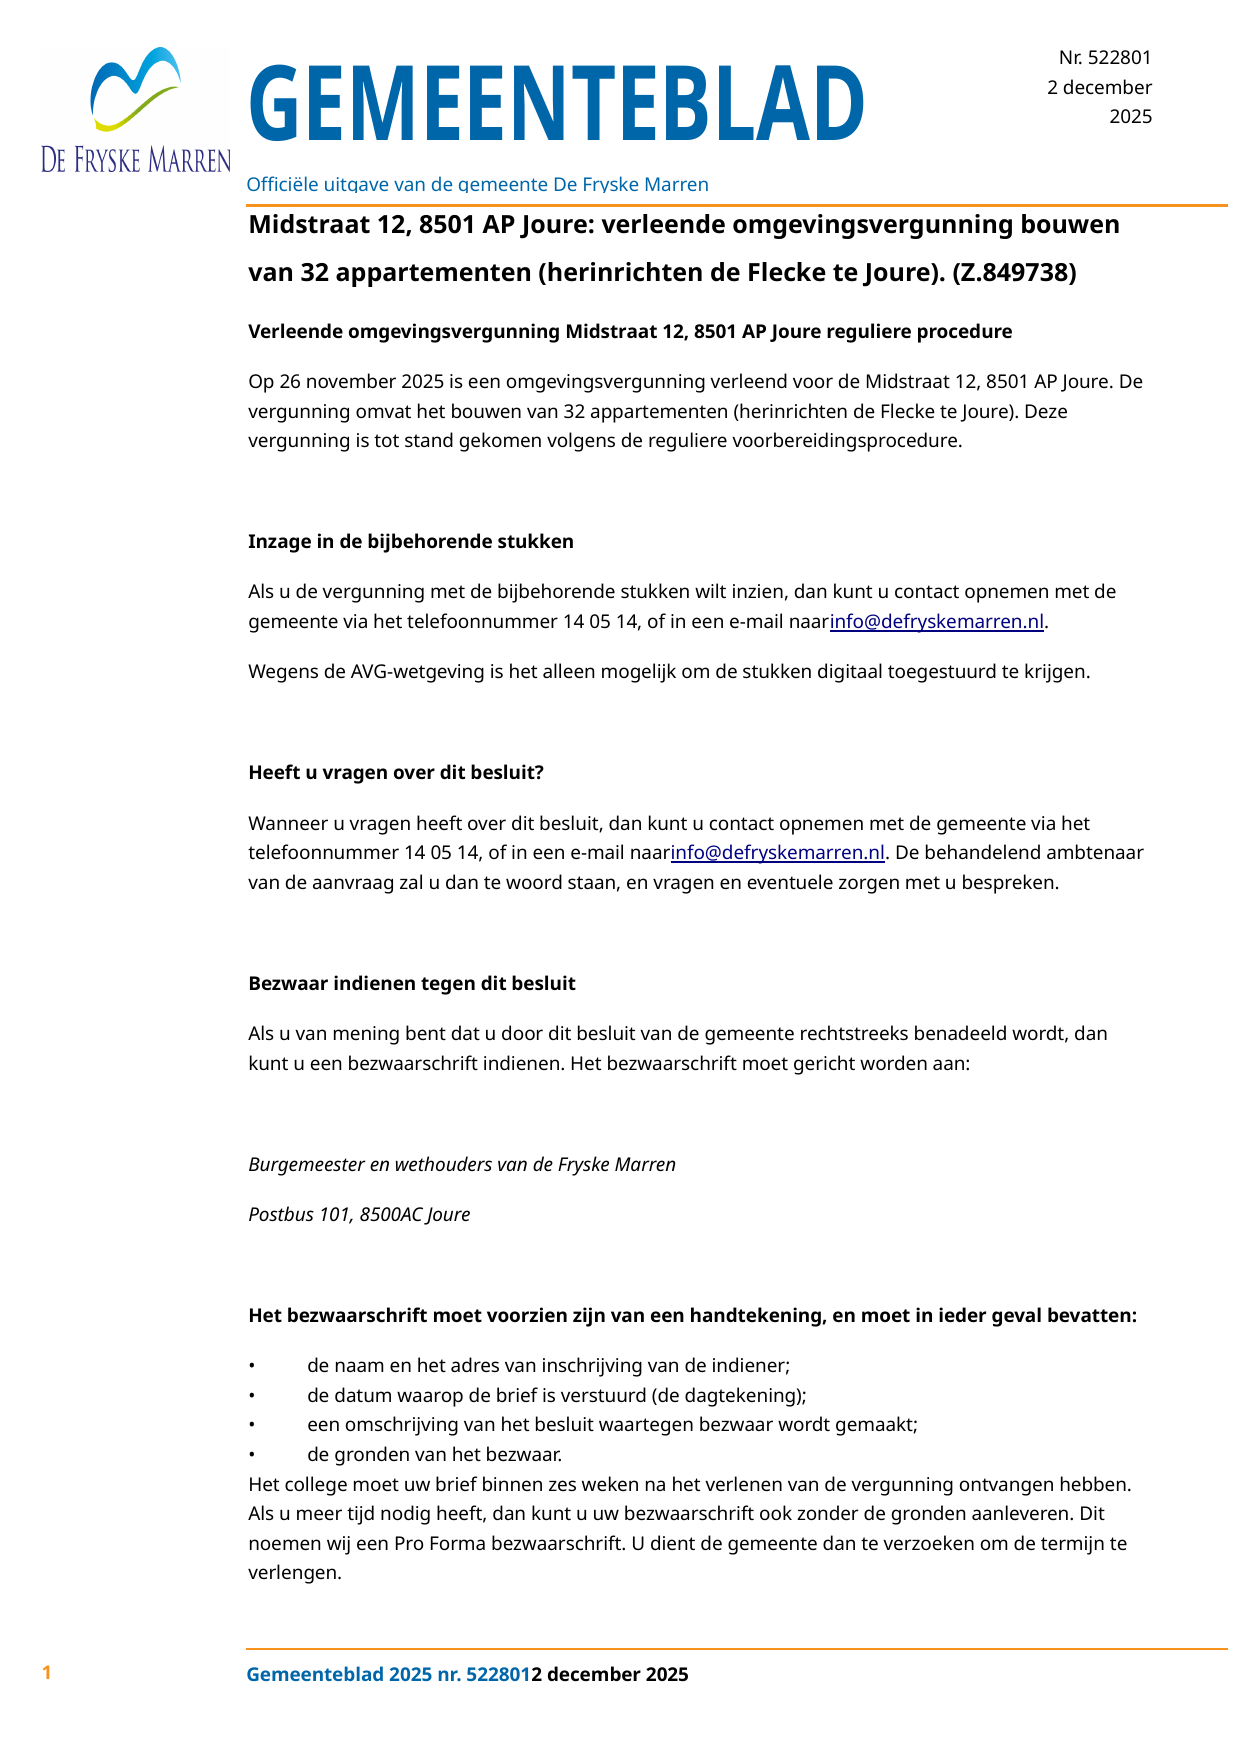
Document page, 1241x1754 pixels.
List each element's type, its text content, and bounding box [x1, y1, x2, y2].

text Het college moet uw brief binnen zes weken na het verlenen van de vergunning ontvangen hebben. Als u meer tijd nodig heeft, dan kunt u uw bezwaarschrift ook zonder de gronden aanleveren. Dit noemen wij een Pro Forma bezwaarschrift. U dient de gemeente dan te verzoeken om de termijn te verlengen. [248, 1471, 1152, 1585]
text Heeft u vragen over dit besluit? [248, 759, 1152, 785]
text Postbus 101, 8500AC Joure [248, 1201, 1152, 1227]
text Verleende omgevingsvergunning Midstraat 12, 8501 AP Joure reguliere procedure [248, 318, 1152, 344]
text Bezwaar indienen tegen dit besluit [248, 970, 1152, 996]
text Inzage in de bijbehorende stukken [248, 528, 1152, 554]
text Het bezwaarschrift moet voorzien zijn van een handtekening, en moet in ieder geval bevatten: [248, 1302, 1152, 1328]
text Wanneer u vragen heeft over dit besluit, dan kunt u contact opnemen met de gemeente via het telefoonnummer 14 05 14, of in een e-mail naarinfo@defryskemarren.nl. De behandelend ambtenaar van de aanvraag zal u dan te woord staan, en vragen en eventuele zorgen met u bespreken. [248, 810, 1152, 895]
text Burgemeester en wethouders van de Fryske Marren [248, 1151, 1152, 1177]
list de datum waarop de brief is verstuurd (de dagtekening); [248, 1382, 1152, 1408]
text Op 26 november 2025 is een omgevingsvergunning verleend voor de Midstraat 12, 8501 AP Joure. De vergunning omvat het bouwen van 32 appartementen (herinrichten de Flecke te Joure). Deze vergunning is tot stand gekomen volgens de reguliere voorbereidingsprocedure. [248, 368, 1152, 453]
list een omschrijving van het besluit waartegen bezwaar wordt gemaakt; [248, 1412, 1152, 1437]
list de naam en het adres van inschrijving van de indiener; [248, 1352, 1152, 1378]
text Wegens de AVG-wetgeving is het alleen mogelijk om de stukken digitaal toegestuurd te krijgen. [248, 659, 1152, 684]
text Als u van mening bent dat u door dit besluit van de gemeente rechtstreeks benadeeld wordt, dan kunt u een bezwaarschrift indienen. Het bezwaarschrift moet gericht worden aan: [248, 1020, 1152, 1076]
text Als u de vergunning met de bijbehorende stukken wilt inzien, dan kunt u contact opnemen met de gemeente via het telefoonnummer 14 05 14, of in een e-mail naarinfo@defryskemarren.nl. [248, 579, 1152, 634]
text Midstraat 12, 8501 AP Joure: verleende omgevingsvergunning bouwen van 32 appartementen (herinrichten de Flecke te Joure). (Z.849738) [248, 207, 1152, 288]
picture [41, 47, 231, 172]
list de gronden van het bezwaar. [248, 1441, 1152, 1467]
